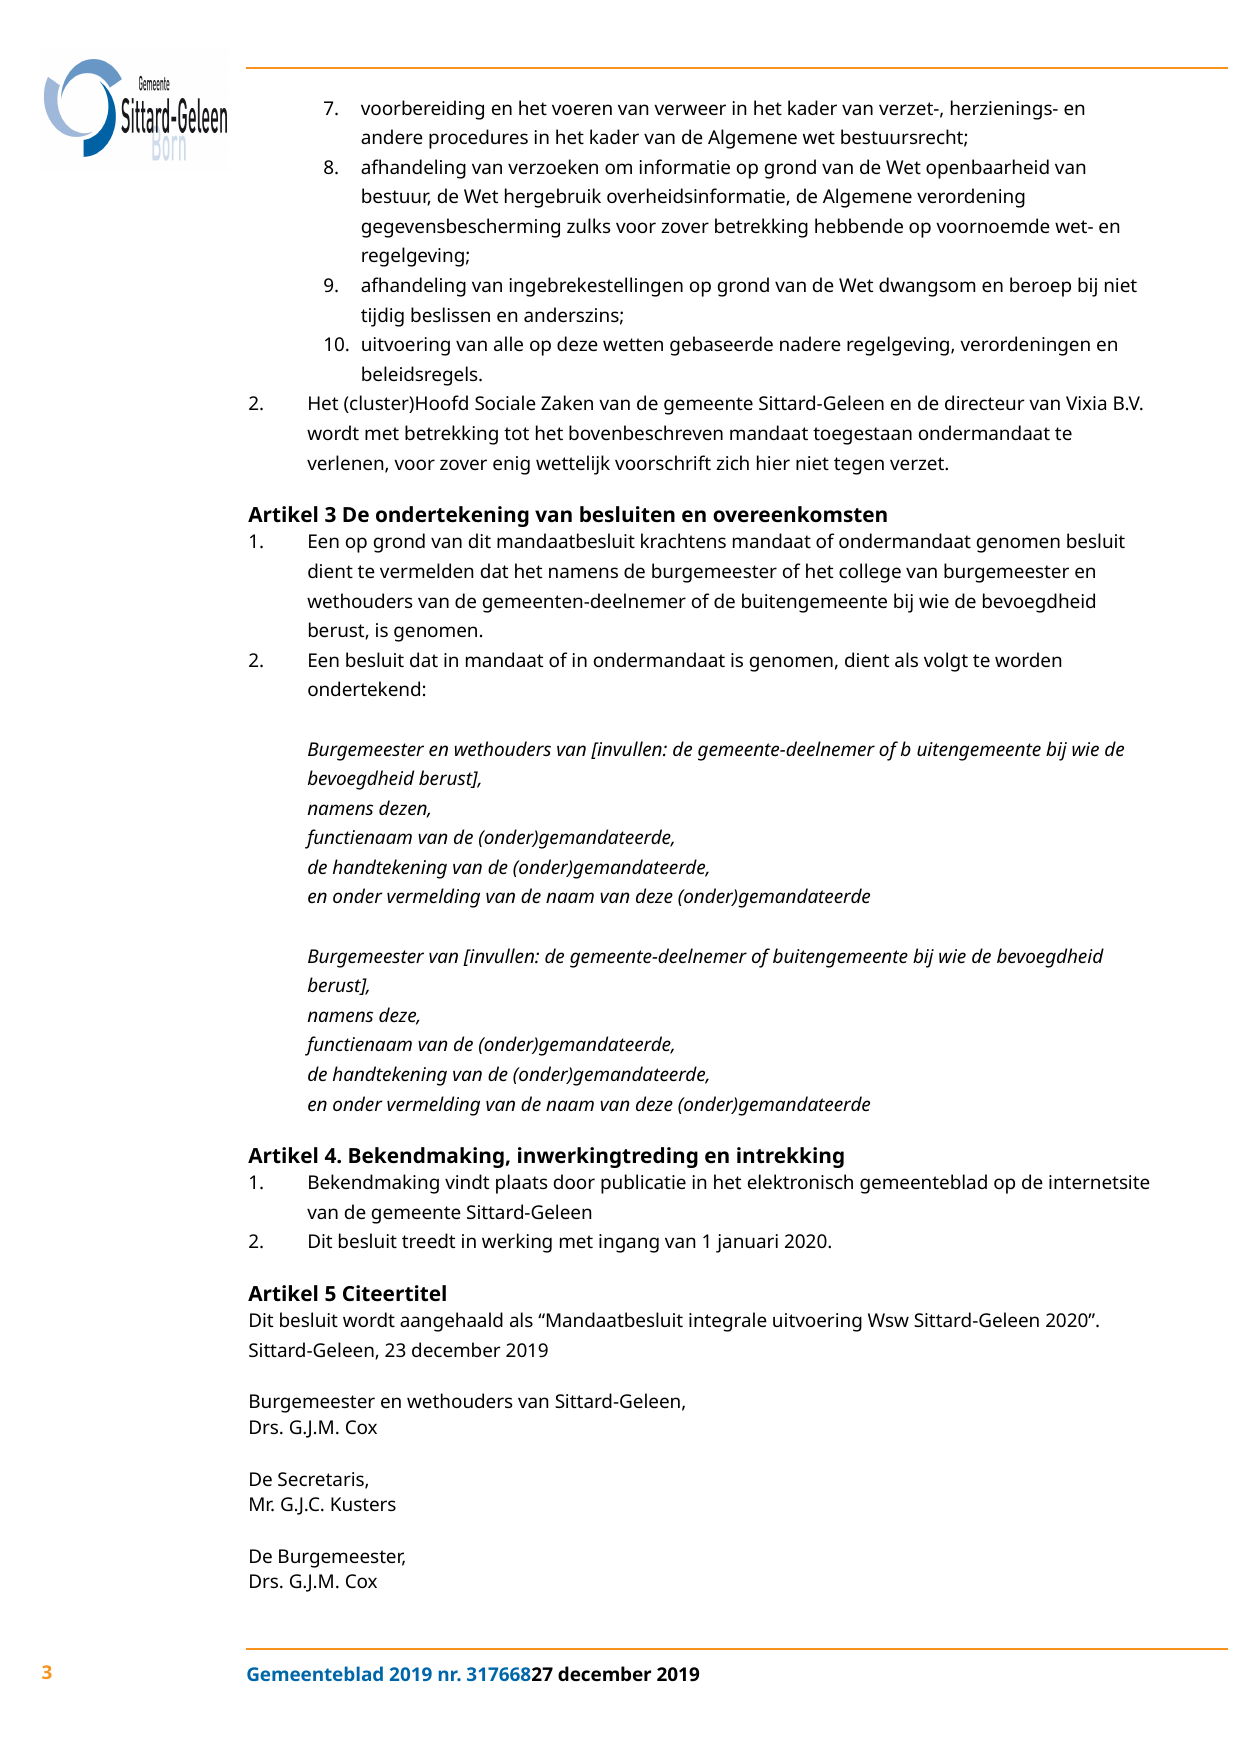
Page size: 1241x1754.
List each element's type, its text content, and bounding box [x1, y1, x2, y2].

list functienaam van de (onder)gemandateerde, [248, 824, 1152, 850]
text Artikel 5 Citeertitel [248, 1279, 1152, 1308]
list Een op grond van dit mandaatbesluit krachtens mandaat of ondermandaat genomen besluit dient te vermelden dat het namens de burgemeester of het college van burgemeester en wethouders van de gemeenten-deelnemer of de buitengemeente bij wie de bevoegdheid berust, is genomen. [248, 529, 1152, 643]
list Een besluit dat in mandaat of in ondermandaat is genomen, dient als volgt te worden ondertekend: [248, 647, 1152, 702]
list afhandeling van verzoeken om informatie op grond van de Wet openbaarheid van bestuur, de Wet hergebruik overheidsinformatie, de Algemene verordening gegevensbescherming zulks voor zover betrekking hebbende op voornoemde wet- en regelgeving; [323, 154, 1152, 268]
picture [41, 47, 231, 172]
text De Secretaris, [248, 1466, 1152, 1492]
list voorbereiding en het voeren van verweer in het kader van verzet-, herzienings- en andere procedures in het kader van de Algemene wet bestuursrecht; [323, 95, 1152, 150]
list en onder vermelding van de naam van deze (onder)gemandateerde [248, 884, 1152, 909]
text Sittard-Geleen, 23 december 2019 [248, 1337, 1152, 1363]
text Artikel 4. Bekendmaking, inwerkingtreding en intrekking [248, 1141, 1152, 1169]
list Bekendmaking vindt plaats door publicatie in het elektronisch gemeenteblad op de internetsite van de gemeente Sittard-Geleen [248, 1169, 1152, 1225]
list Burgemeester en wethouders van [invullen: de gemeente-deelnemer of b uitengemeente bij wie de bevoegdheid berust], [248, 736, 1152, 791]
list functienaam van de (onder)gemandateerde, [248, 1032, 1152, 1057]
list uitvoering van alle op deze wetten gebaseerde nadere regelgeving, verordeningen en beleidsregels. [323, 331, 1152, 387]
list de handtekening van de (onder)gemandateerde, [248, 854, 1152, 880]
text Burgemeester en wethouders van Sittard-Geleen, [248, 1389, 1152, 1414]
list afhandeling van ingebrekestellingen op grond van de Wet dwangsom en beroep bij niet tijdig beslissen en anderszins; [323, 272, 1152, 328]
text Mr. G.J.C. Kusters [248, 1492, 1152, 1517]
text Dit besluit wordt aangehaald als “Mandaatbesluit integrale uitvoering Wsw Sittard-Geleen 2020”. [248, 1308, 1152, 1333]
list Burgemeester van [invullen: de gemeente-deelnemer of buitengemeente bij wie de bevoegdheid berust], [248, 943, 1152, 998]
list de handtekening van de (onder)gemandateerde, [248, 1061, 1152, 1087]
list namens dezen, [248, 795, 1152, 821]
list en onder vermelding van de naam van deze (onder)gemandateerde [248, 1091, 1152, 1116]
text Artikel 3 De ondertekening van besluiten en overeenkomsten [248, 500, 1152, 529]
list Het (cluster)Hoofd Sociale Zaken van de gemeente Sittard-Geleen en de directeur van Vixia B.V. wordt met betrekking tot het bovenbeschreven mandaat toegestaan ondermandaat te verlenen, voor zover enig wettelijk voorschrift zich hier niet tegen verzet. [248, 391, 1152, 476]
list namens deze, [248, 1002, 1152, 1028]
list Dit besluit treedt in werking met ingang van 1 januari 2020. [248, 1229, 1152, 1254]
text Drs. G.J.M. Cox [248, 1414, 1152, 1440]
text De Burgemeester, [248, 1543, 1152, 1569]
text Drs. G.J.M. Cox [248, 1569, 1152, 1594]
